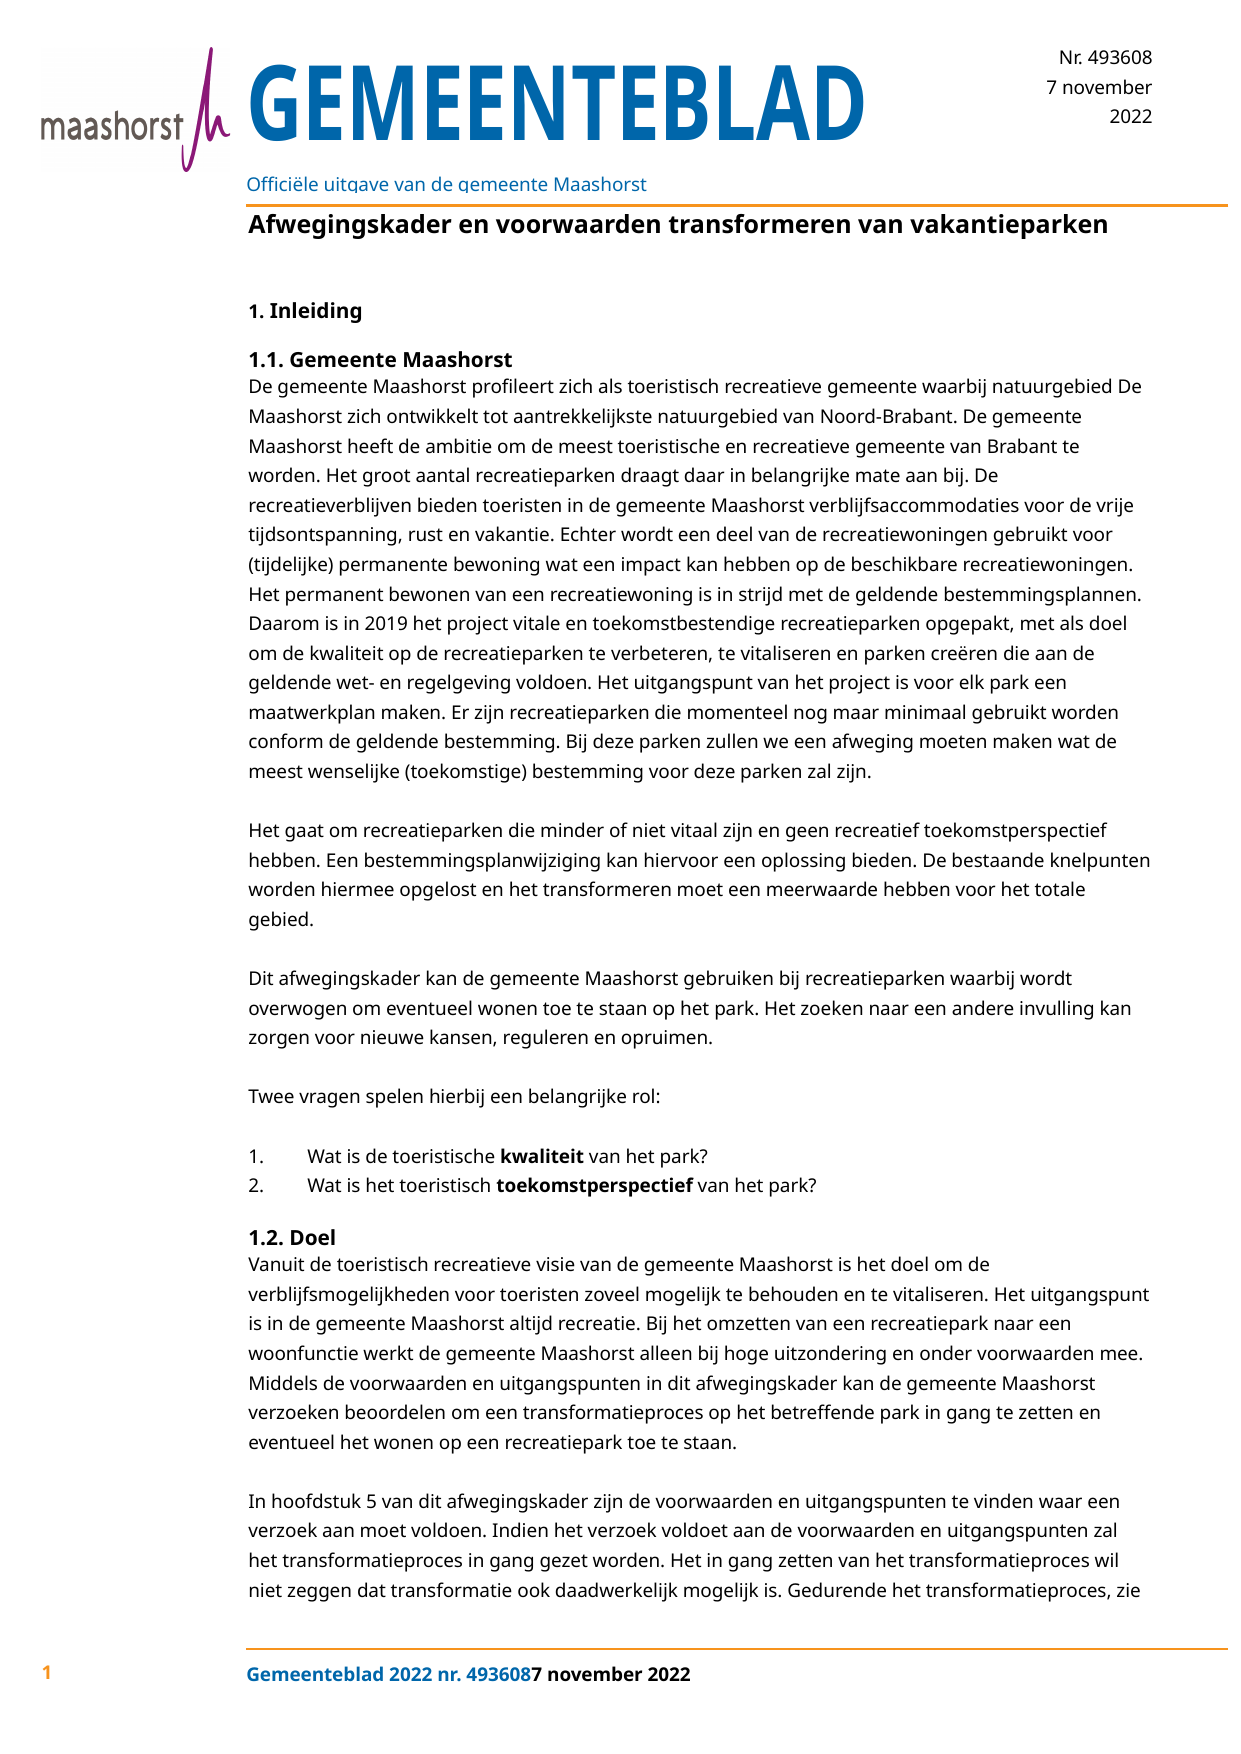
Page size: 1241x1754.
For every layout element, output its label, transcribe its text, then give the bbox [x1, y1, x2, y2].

text 1.2. Doel [248, 1223, 1152, 1251]
picture [41, 47, 231, 172]
text Twee vragen spelen hierbij een belangrijke rol: [248, 1084, 1152, 1109]
text De gemeente Maashorst profileert zich als toeristisch recreatieve gemeente waarbij natuurgebied De Maashorst zich ontwikkelt tot aantrekkelijkste natuurgebied van Noord-Brabant. De gemeente Maashorst heeft de ambitie om de meest toeristische en recreatieve gemeente van Brabant te worden. Het groot aantal recreatieparken draagt daar in belangrijke mate aan bij. De recreatieverblijven bieden toeristen in de gemeente Maashorst verblijfsaccommodaties voor de vrije tijdsontspanning, rust en vakantie. Echter wordt een deel van de recreatiewoningen gebruikt voor (tijdelijke) permanente bewoning wat een impact kan hebben op de beschikbare recreatiewoningen. Het permanent bewonen van een recreatiewoning is in strijd met de geldende bestemmingsplannen. Daarom is in 2019 het project vitale en toekomstbestendige recreatieparken opgepakt, met als doel om de kwaliteit op de recreatieparken te verbeteren, te vitaliseren en parken creëren die aan de geldende wet- en regelgeving voldoen. Het uitgangspunt van het project is voor elk park een maatwerkplan maken. Er zijn recreatieparken die momenteel nog maar minimaal gebruikt worden conform de geldende bestemming. Bij deze parken zullen we een afweging moeten maken wat de meest wenselijke (toekomstige) bestemming voor deze parken zal zijn. [248, 374, 1152, 784]
text Vanuit de toeristisch recreatieve visie van de gemeente Maashorst is het doel om de verblijfsmogelijkheden voor toeristen zoveel mogelijk te behouden en te vitaliseren. Het uitgangspunt is in de gemeente Maashorst altijd recreatie. Bij het omzetten van een recreatiepark naar een woonfunctie werkt de gemeente Maashorst alleen bij hoge uitzondering en onder voorwaarden mee. Middels de voorwaarden en uitgangspunten in dit afwegingskader kan de gemeente Maashorst verzoeken beoordelen om een transformatieproces op het betreffende park in gang te zetten en eventueel het wonen op een recreatiepark toe te staan. [248, 1251, 1152, 1454]
text In hoofdstuk 5 van dit afwegingskader zijn de voorwaarden en uitgangspunten te vinden waar een verzoek aan moet voldoen. Indien het verzoek voldoet aan de voorwaarden en uitgangspunten zal het transformatieproces in gang gezet worden. Het in gang zetten van het transformatieproces wil niet zeggen dat transformatie ook daadwerkelijk mogelijk is. Gedurende het transformatieproces, zie [248, 1488, 1152, 1602]
text Het gaat om recreatieparken die minder of niet vitaal zijn en geen recreatief toekomstperspectief hebben. Een bestemmingsplanwijziging kan hiervoor een oplossing bieden. De bestaande knelpunten worden hiermee opgelost en het transformeren moet een meerwaarde hebben voor het totale gebied. [248, 817, 1152, 932]
text 1.1. Gemeente Maashorst [248, 345, 1152, 374]
text 1. Inleiding [248, 296, 1152, 324]
list Wat is het toeristisch toekomstperspectief van het park? [248, 1172, 1152, 1198]
text Afwegingskader en voorwaarden transformeren van vakantieparken [248, 207, 1152, 241]
list Wat is de toeristische kwaliteit van het park? [248, 1143, 1152, 1169]
text Dit afwegingskader kan de gemeente Maashorst gebruiken bij recreatieparken waarbij wordt overwogen om eventueel wonen toe te staan op het park. Het zoeken naar een andere invulling kan zorgen voor nieuwe kansen, reguleren en opruimen. [248, 965, 1152, 1050]
